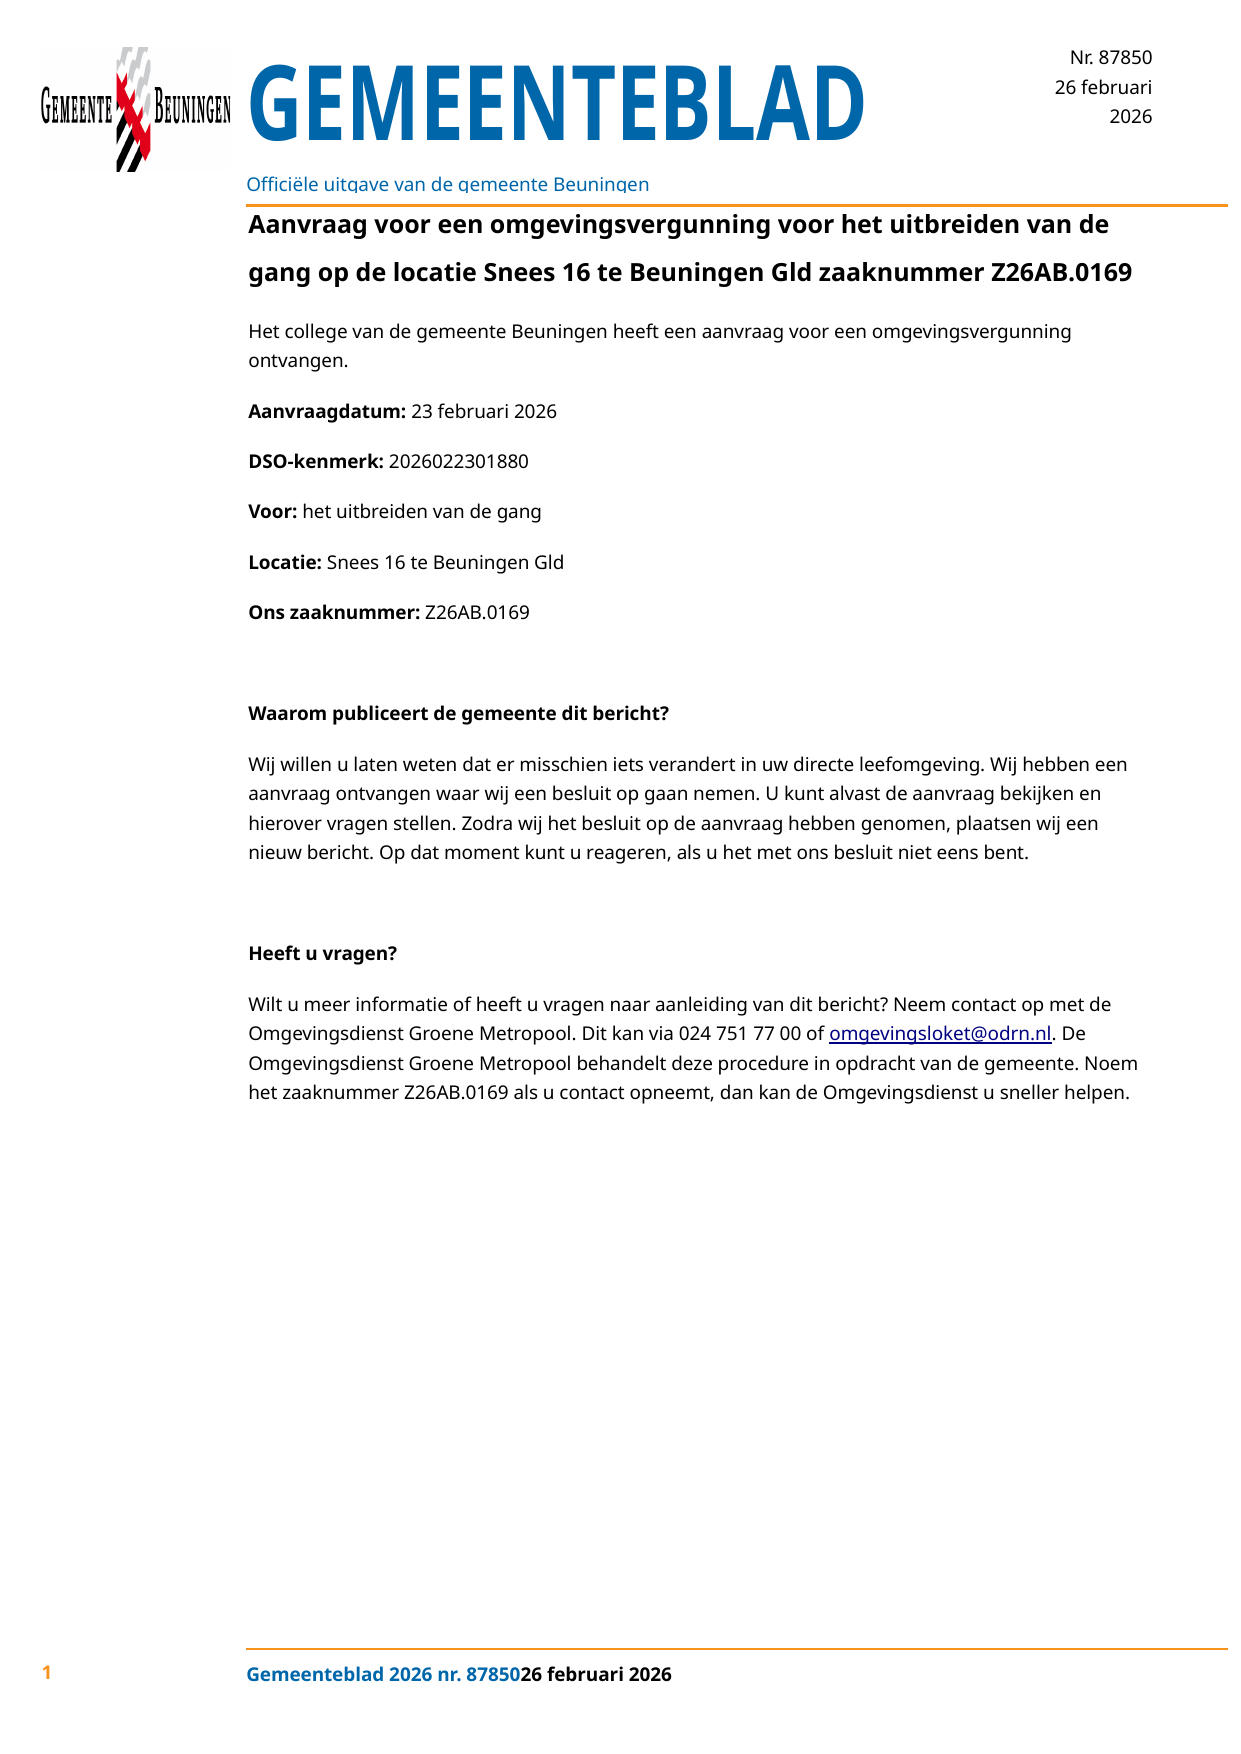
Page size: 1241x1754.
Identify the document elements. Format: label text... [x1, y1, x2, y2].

text Aanvraagdatum: 23 februari 2026 [248, 398, 1152, 424]
text Het college van de gemeente Beuningen heeft een aanvraag voor een omgevingsvergunning ontvangen. [248, 318, 1152, 373]
text Wij willen u laten weten dat er misschien iets verandert in uw directe leefomgeving. Wij hebben een aanvraag ontvangen waar wij een besluit op gaan nemen. U kunt alvast de aanvraag bekijken en hierover vragen stellen. Zodra wij het besluit op de aanvraag hebben genomen, plaatsen wij een nieuw bericht. Op dat moment kunt u reageren, als u het met ons besluit niet eens bent. [248, 751, 1152, 865]
text Ons zaaknummer: Z26AB.0169 [248, 599, 1152, 625]
text Wilt u meer informatie of heeft u vragen naar aanleiding van dit bericht? Neem contact op met de Omgevingsdienst Groene Metropool. Dit kan via 024 751 77 00 of omgevingsloket@odrn.nl. De Omgevingsdienst Groene Metropool behandelt deze procedure in opdracht van de gemeente. Noem het zaaknummer Z26AB.0169 als u contact opneemt, dan kan de Omgevingsdienst u sneller helpen. [248, 991, 1152, 1105]
picture [41, 47, 231, 172]
text DSO-kenmerk: 2026022301880 [248, 448, 1152, 474]
text Locatie: Snees 16 te Beuningen Gld [248, 549, 1152, 575]
text Aanvraag voor een omgevingsvergunning voor het uitbreiden van de gang op de locatie Snees 16 te Beuningen Gld zaaknummer Z26AB.0169 [248, 207, 1152, 288]
text Heeft u vragen? [248, 940, 1152, 966]
text Voor: het uitbreiden van de gang [248, 499, 1152, 524]
text Waarom publiceert de gemeente dit bericht? [248, 700, 1152, 726]
